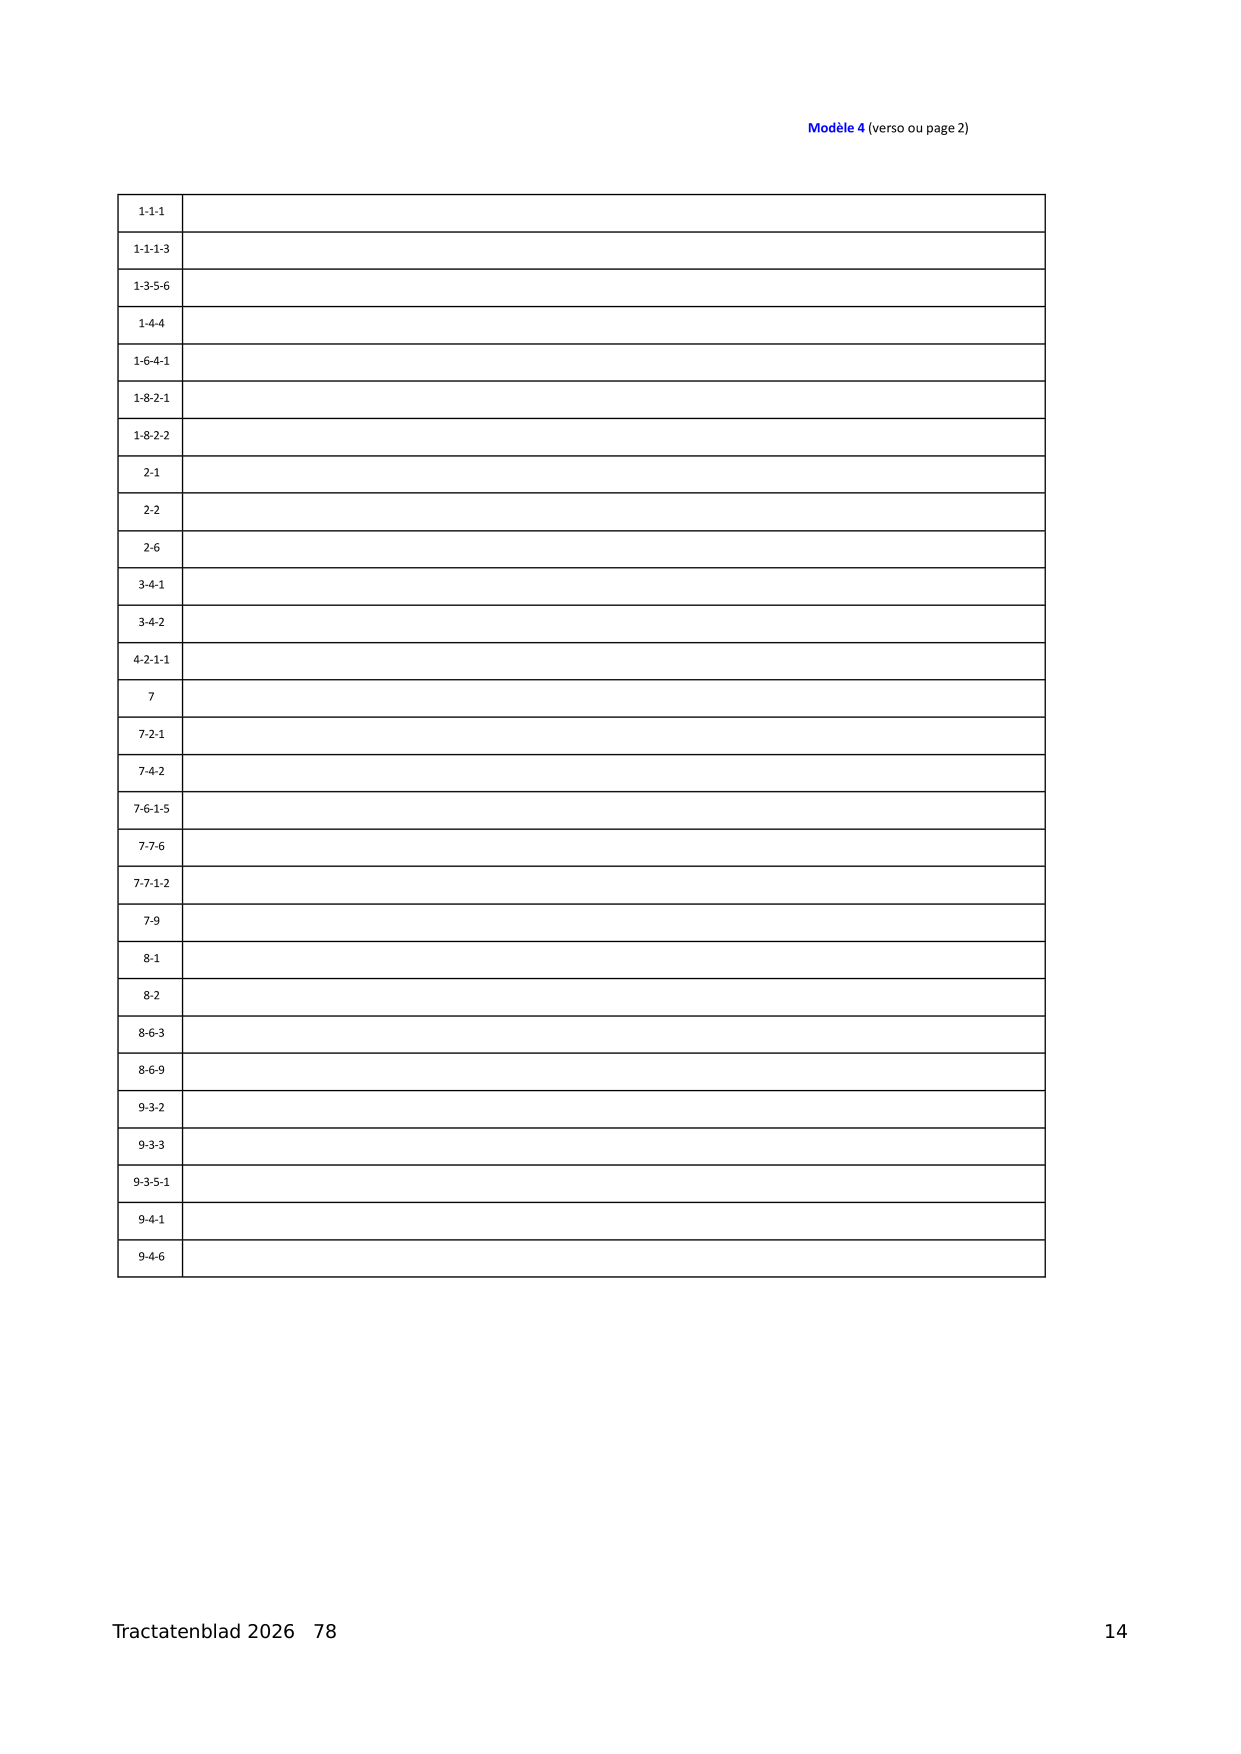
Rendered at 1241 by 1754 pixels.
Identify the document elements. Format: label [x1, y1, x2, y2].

picture [112, 116, 1052, 1286]
